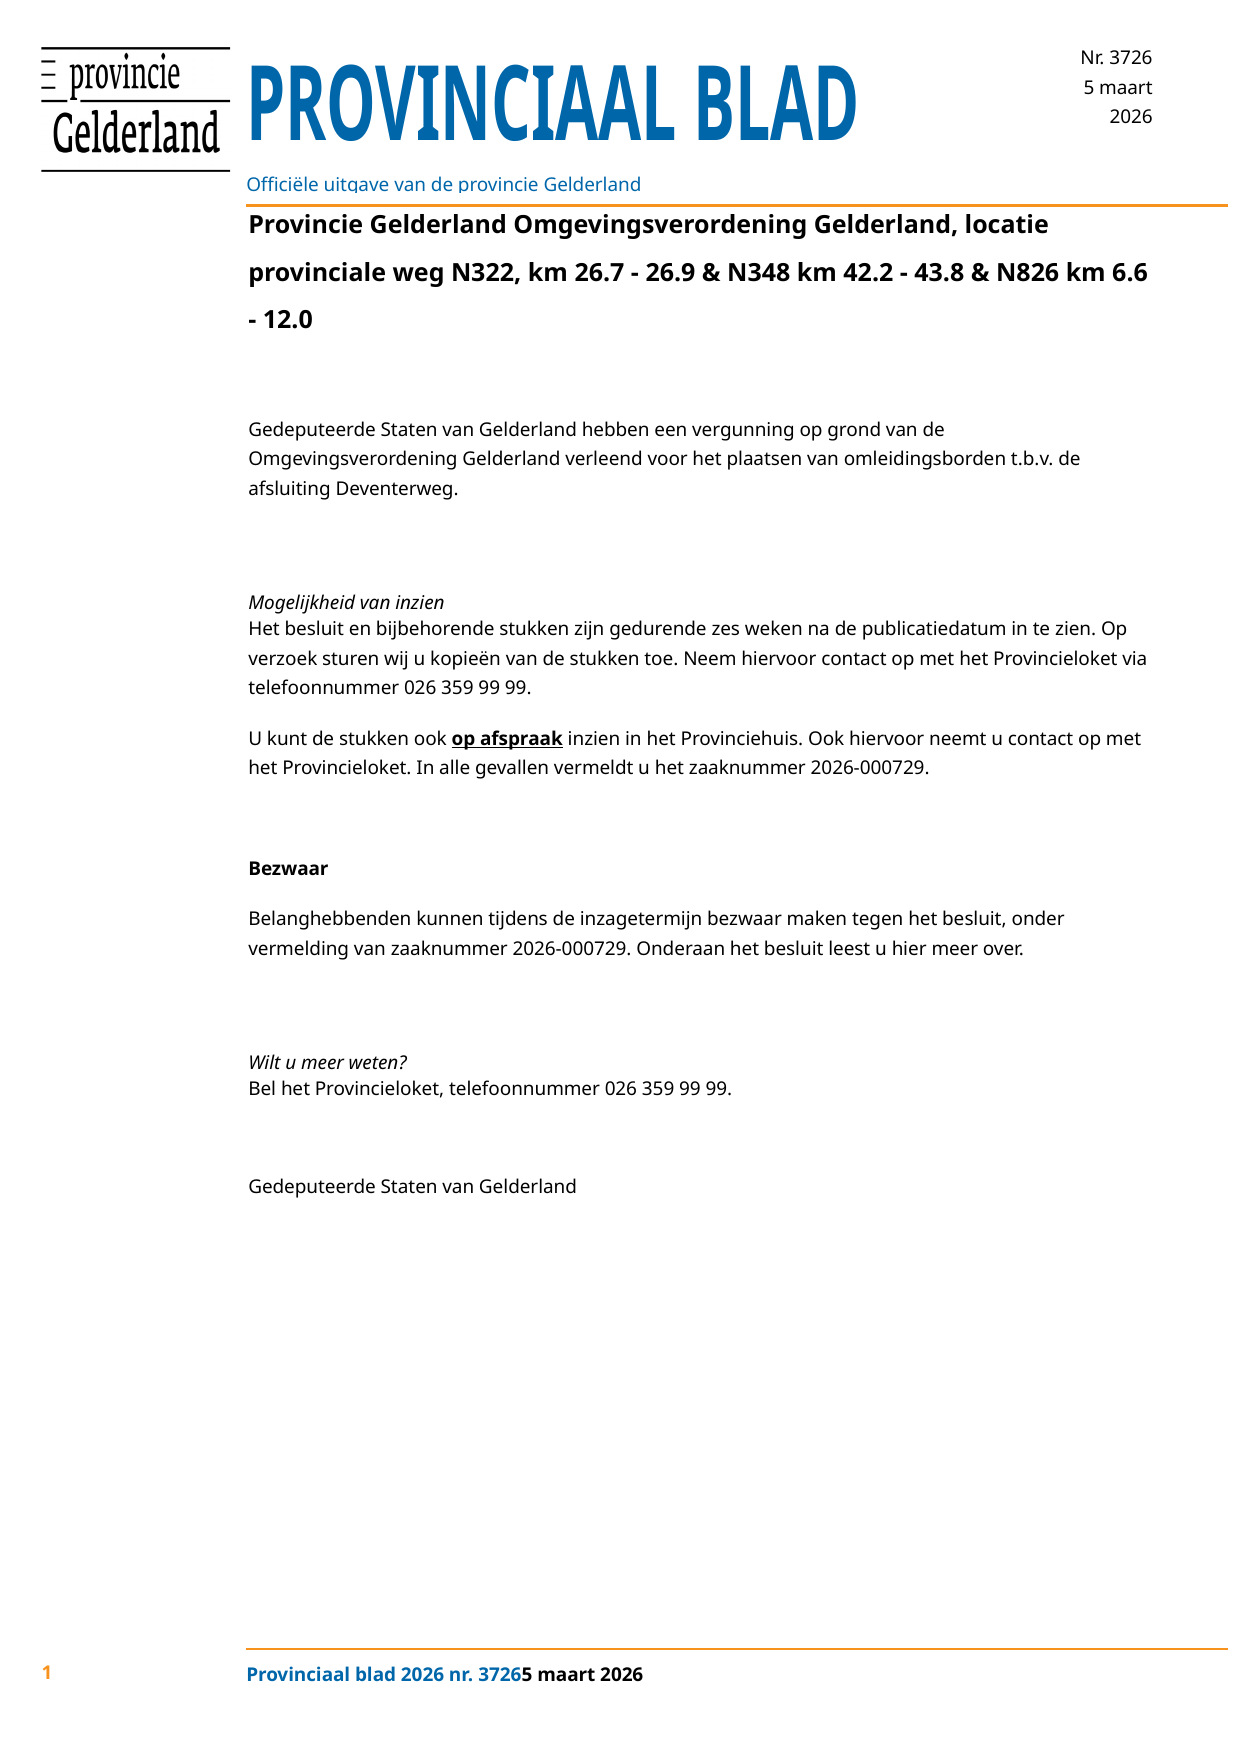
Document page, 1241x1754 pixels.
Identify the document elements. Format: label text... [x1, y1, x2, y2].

text Gedeputeerde Staten van Gelderland [248, 1173, 1152, 1199]
text Belanghebbenden kunnen tijdens de inzagetermijn bezwaar maken tegen het besluit, onder vermelding van zaaknummer 2026-000729. Onderaan het besluit leest u hier meer over. [248, 906, 1152, 961]
text U kunt de stukken ook op afspraak inzien in het Provinciehuis. Ook hiervoor neemt u contact op met het Provincieloket. In alle gevallen vermeldt u het zaaknummer 2026-000729. [248, 725, 1152, 780]
text Provincie Gelderland Omgevingsverordening Gelderland, locatie provinciale weg N322, km 26.7 - 26.9 & N348 km 42.2 - 43.8 & N826 km 6.6 - 12.0 [248, 207, 1152, 336]
text Bel het Provincieloket, telefoonnummer 026 359 99 99. [248, 1075, 1152, 1101]
picture [41, 47, 231, 172]
text Gedeputeerde Staten van Gelderland hebben een vergunning op grond van de Omgevingsverordening Gelderland verleend voor het plaatsen van omleidingsborden t.b.v. de afsluiting Deventerweg. [248, 416, 1152, 501]
text Het besluit en bijbehorende stukken zijn gedurende zes weken na de publicatiedatum in te zien. Op verzoek sturen wij u kopieën van de stukken toe. Neem hiervoor contact op met het Provincieloket via telefoonnummer 026 359 99 99. [248, 615, 1152, 700]
text Mogelijkheid van inzien [248, 589, 1152, 615]
text Wilt u meer weten? [248, 1049, 1152, 1075]
text Bezwaar [248, 855, 1152, 881]
